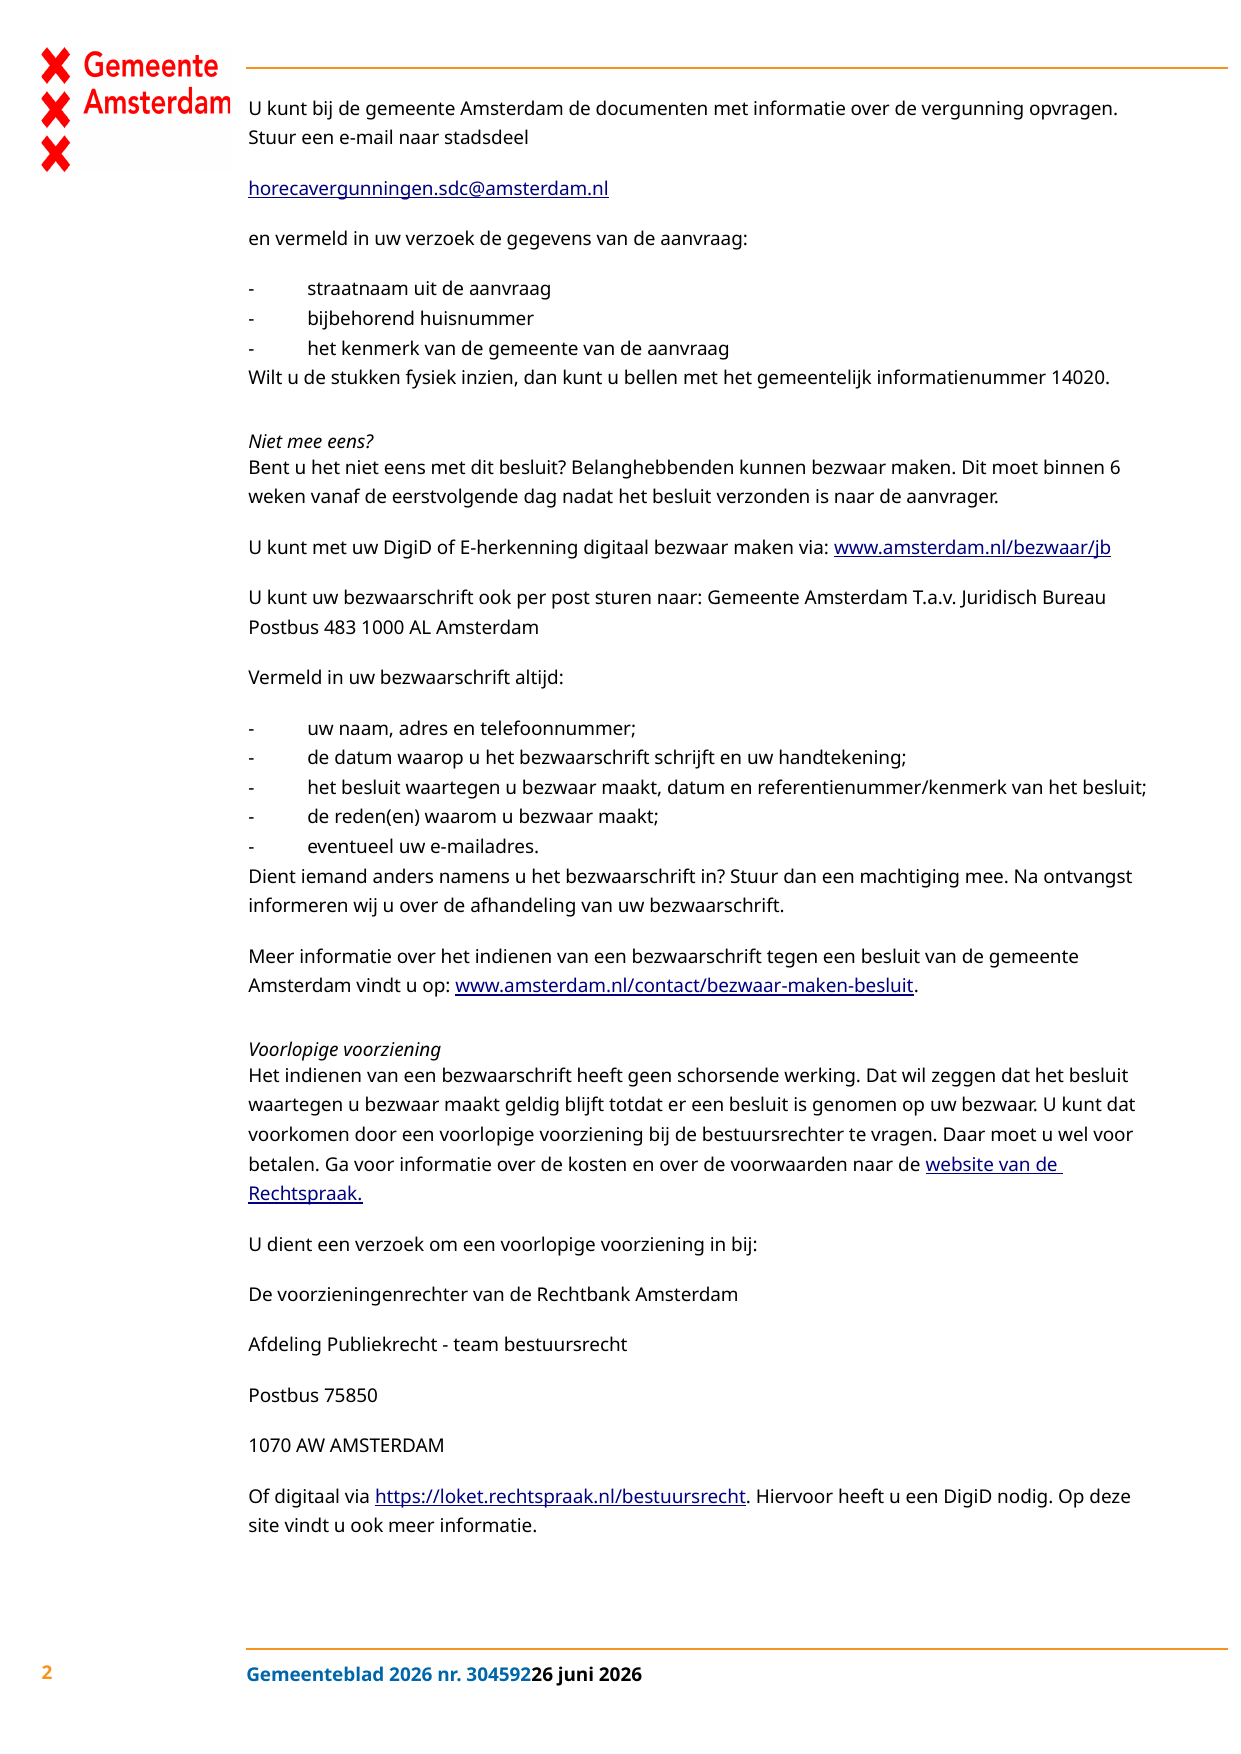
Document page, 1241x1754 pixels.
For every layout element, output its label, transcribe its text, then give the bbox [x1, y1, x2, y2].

text Wilt u de stukken fysiek inzien, dan kunt u bellen met het gemeentelijk informatienummer 14020. [248, 364, 1152, 390]
picture [41, 47, 231, 172]
text horecavergunningen.sdc@amsterdam.nl [248, 175, 1152, 201]
text Of digitaal via https://loket.rechtspraak.nl/bestuursrecht. Hiervoor heeft u een DigiD nodig. Op deze site vindt u ook meer informatie. [248, 1483, 1152, 1538]
text U dient een verzoek om een voorlopige voorziening in bij: [248, 1231, 1152, 1257]
text Niet mee eens? [248, 428, 1152, 454]
text U kunt met uw DigiD of E-herkenning digitaal bezwaar maken via: www.amsterdam.nl/bezwaar/jb [248, 534, 1152, 560]
list de reden(en) waarom u bezwaar maakt; [248, 804, 1152, 829]
list uw naam, adres en telefoonnummer; [248, 715, 1152, 741]
text De voorzieningenrechter van de Rechtbank Amsterdam [248, 1281, 1152, 1307]
list de datum waarop u het bezwaarschrift schrijft en uw handtekening; [248, 744, 1152, 770]
text en vermeld in uw verzoek de gegevens van de aanvraag: [248, 225, 1152, 251]
text U kunt bij de gemeente Amsterdam de documenten met informatie over de vergunning opvragen. Stuur een e-mail naar stadsdeel [248, 95, 1152, 150]
text Dient iemand anders namens u het bezwaarschrift in? Stuur dan een machtiging mee. Na ontvangst informeren wij u over de afhandeling van uw bezwaarschrift. [248, 863, 1152, 918]
list eventueel uw e-mailadres. [248, 833, 1152, 859]
list bijbehorend huisnummer [248, 305, 1152, 331]
text Meer informatie over het indienen van een bezwaarschrift tegen een besluit van de gemeente Amsterdam vindt u op: www.amsterdam.nl/contact/bezwaar-maken-besluit. [248, 943, 1152, 998]
text Postbus 75850 [248, 1382, 1152, 1408]
list het kenmerk van de gemeente van de aanvraag [248, 335, 1152, 361]
list het besluit waartegen u bezwaar maakt, datum en referentienummer/kenmerk van het besluit; [248, 774, 1152, 800]
list straatnaam uit de aanvraag [248, 276, 1152, 301]
text 1070 AW AMSTERDAM [248, 1432, 1152, 1458]
text U kunt uw bezwaarschrift ook per post sturen naar: Gemeente Amsterdam T.a.v. Juridisch Bureau Postbus 483 1000 AL Amsterdam [248, 584, 1152, 640]
text Afdeling Publiekrecht - team bestuursrecht [248, 1332, 1152, 1357]
text Bent u het niet eens met dit besluit? Belanghebbenden kunnen bezwaar maken. Dit moet binnen 6 weken vanaf de eerstvolgende dag nadat het besluit verzonden is naar de aanvrager. [248, 454, 1152, 509]
text Voorlopige voorziening [248, 1036, 1152, 1062]
text Het indienen van een bezwaarschrift heeft geen schorsende werking. Dat wil zeggen dat het besluit waartegen u bezwaar maakt geldig blijft totdat er een besluit is genomen op uw bezwaar. U kunt dat voorkomen door een voorlopige voorziening bij de bestuursrechter te vragen. Daar moet u wel voor betalen. Ga voor informatie over de kosten en over de voorwaarden naar de website van de Rechtspraak. [248, 1062, 1152, 1206]
text Vermeld in uw bezwaarschrift altijd: [248, 664, 1152, 690]
